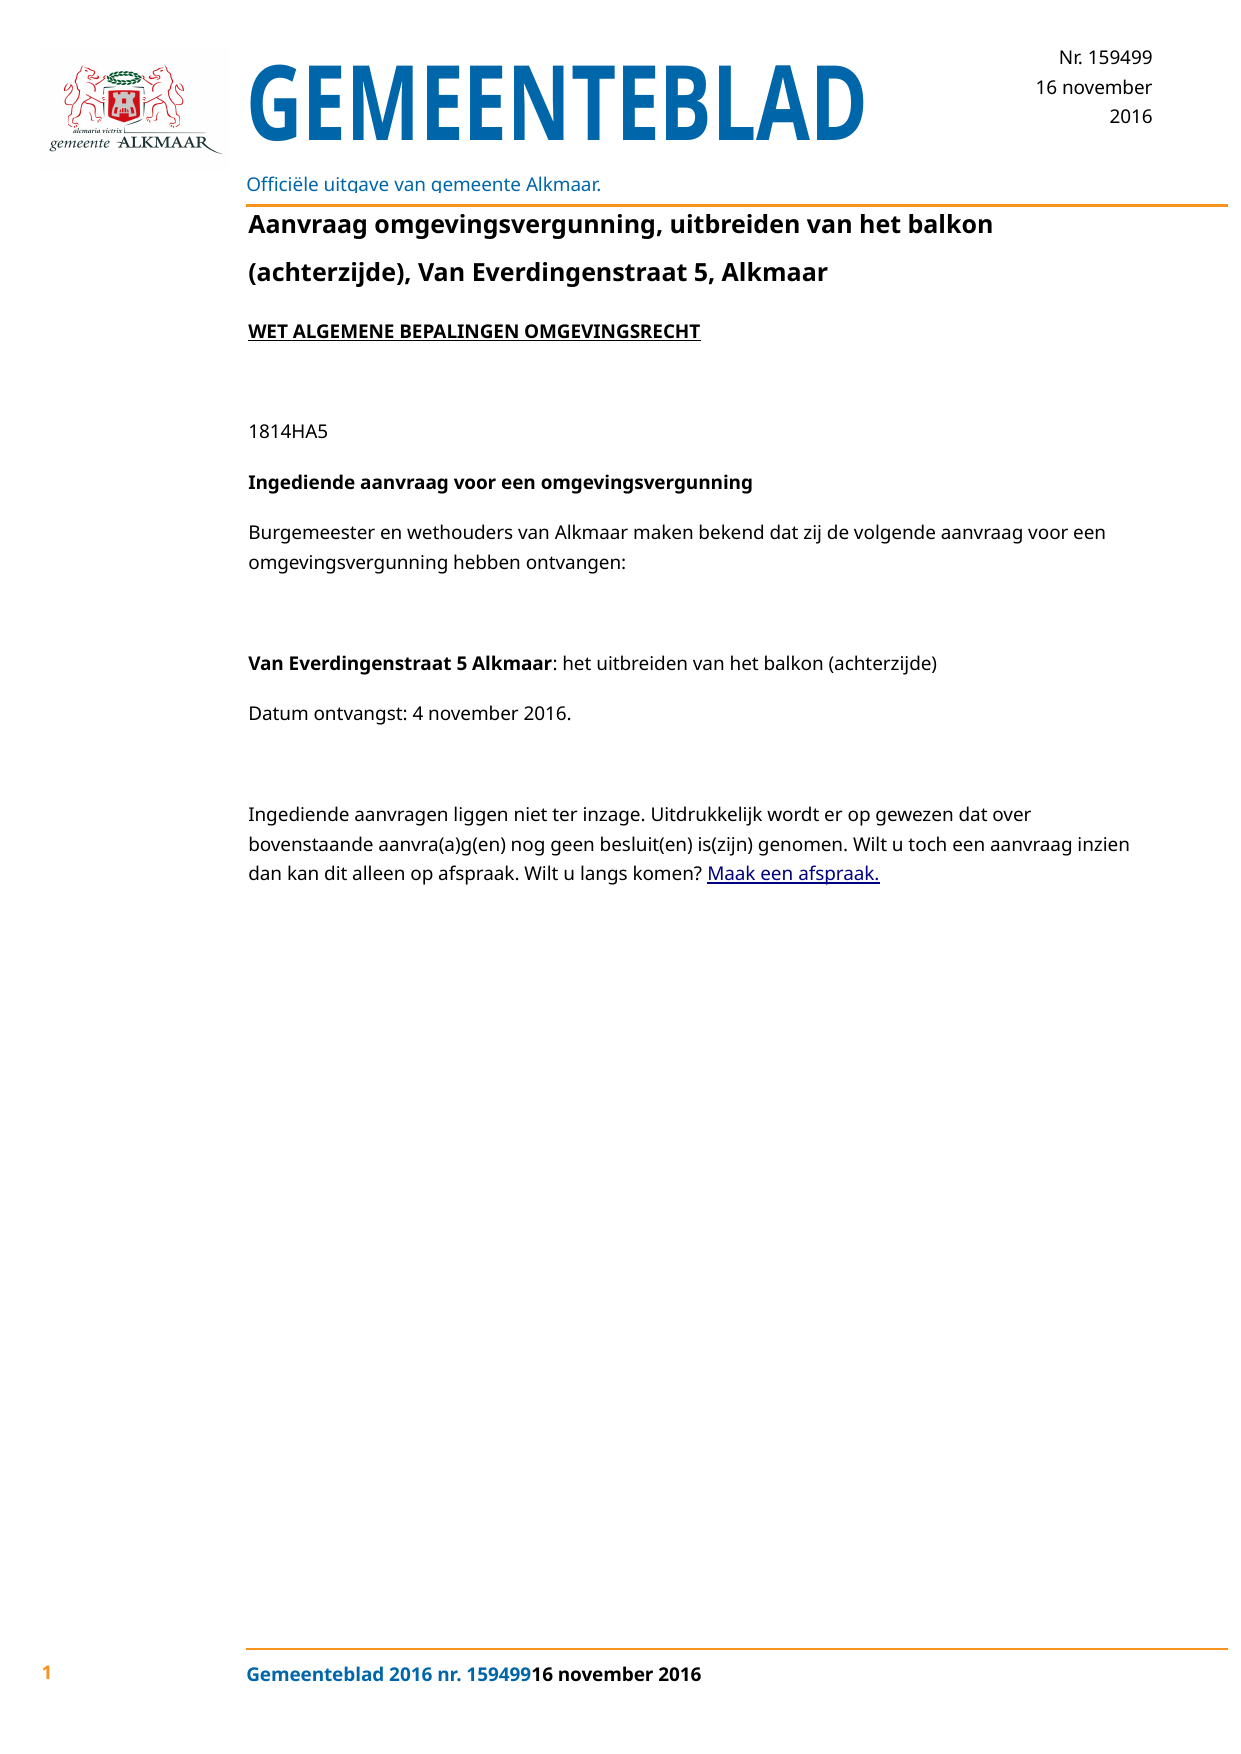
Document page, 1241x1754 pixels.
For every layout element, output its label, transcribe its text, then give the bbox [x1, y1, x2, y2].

text Datum ontvangst: 4 november 2016. [248, 700, 1152, 726]
picture [41, 47, 231, 172]
text Aanvraag omgevingsvergunning, uitbreiden van het balkon (achterzijde), Van Everdingenstraat 5, Alkmaar [248, 207, 1152, 288]
text Ingediende aanvraag voor een omgevingsvergunning [248, 469, 1152, 495]
text Ingediende aanvragen liggen niet ter inzage. Uitdrukkelijk wordt er op gewezen dat over bovenstaande aanvra(a)g(en) nog geen besluit(en) is(zijn) genomen. Wilt u toch een aanvraag inzien dan kan dit alleen op afspraak. Wilt u langs komen? Maak een afspraak. [248, 801, 1152, 886]
text 1814HA5 [248, 419, 1152, 444]
text Burgemeester en wethouders van Alkmaar maken bekend dat zij de volgende aanvraag voor een omgevingsvergunning hebben ontvangen: [248, 519, 1152, 575]
text Van Everdingenstraat 5 Alkmaar: het uitbreiden van het balkon (achterzijde) [248, 650, 1152, 676]
text WET ALGEMENE BEPALINGEN OMGEVINGSRECHT [248, 318, 1152, 344]
